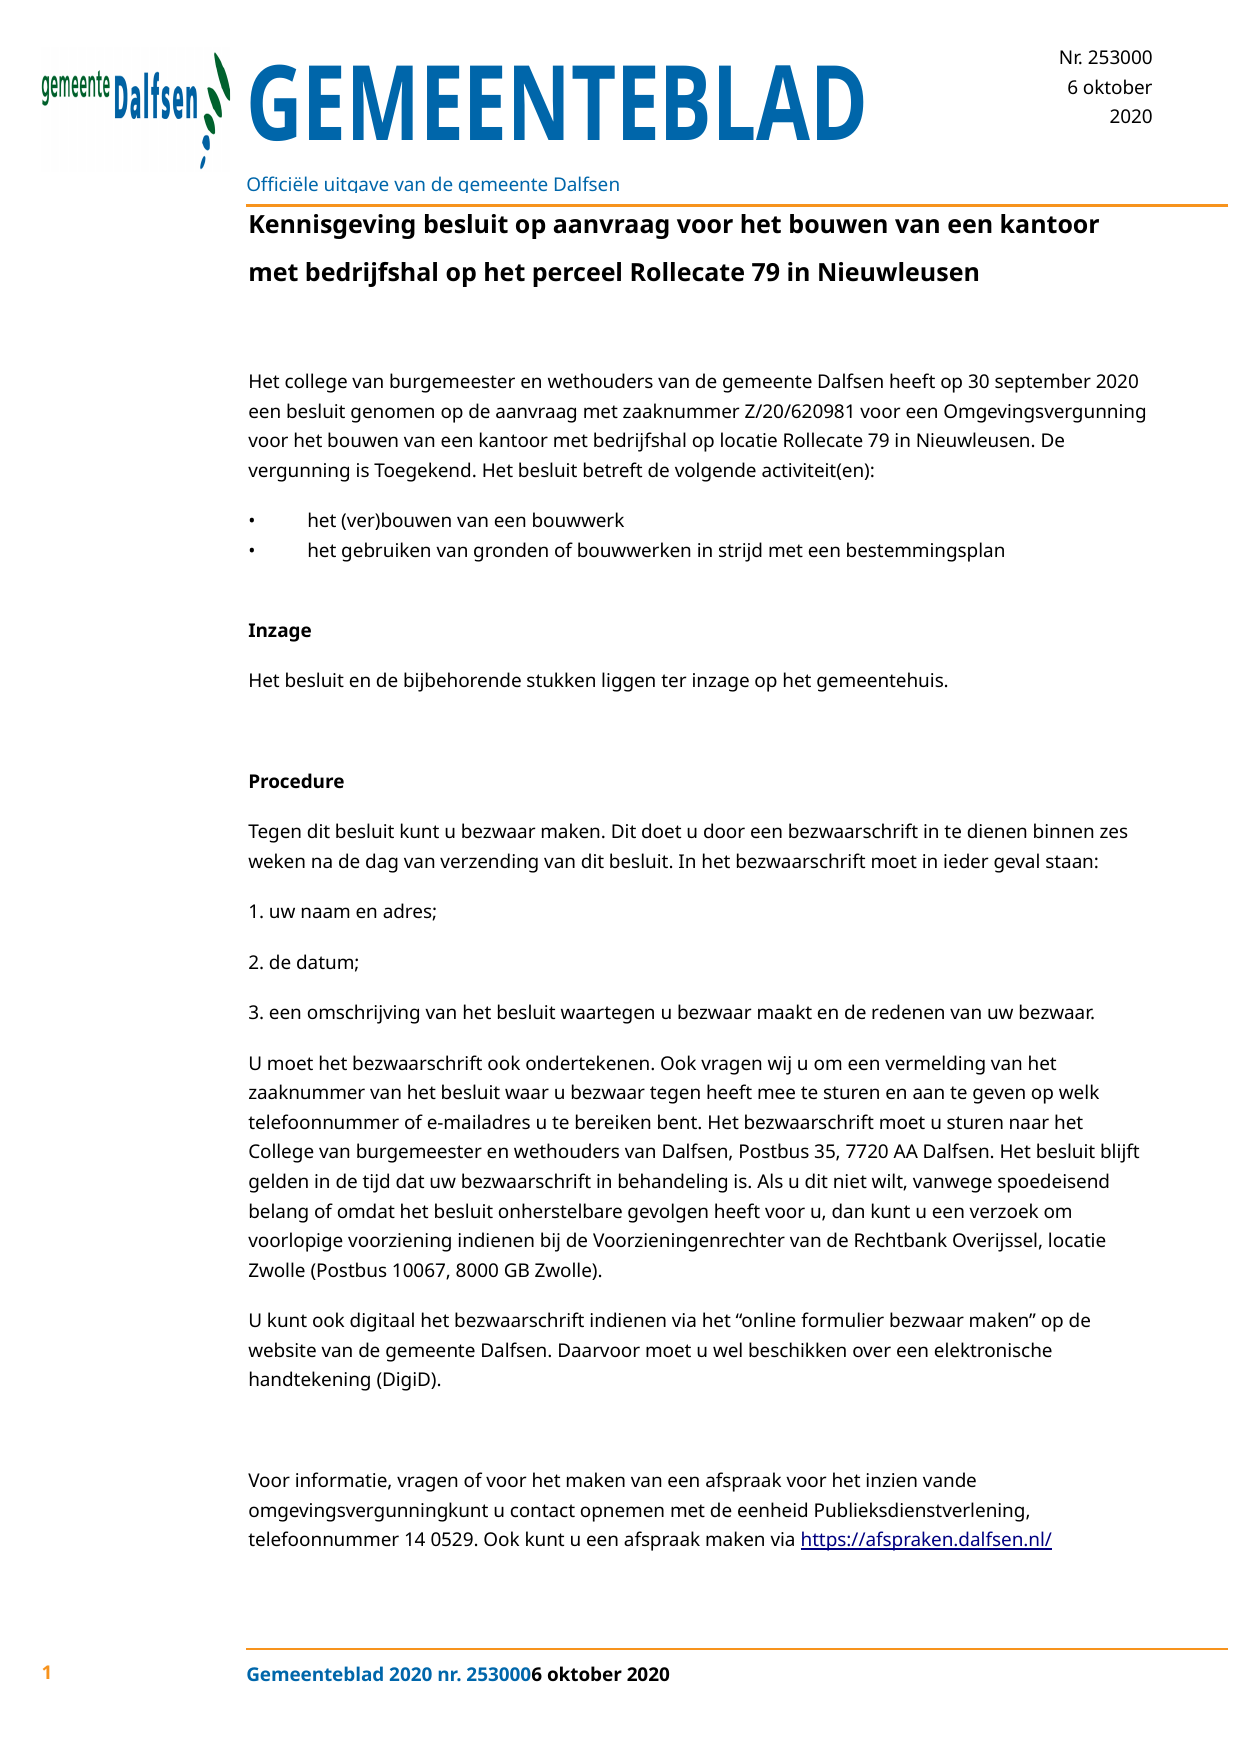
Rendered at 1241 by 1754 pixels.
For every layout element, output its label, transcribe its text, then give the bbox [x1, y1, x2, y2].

picture [41, 47, 231, 172]
text Voor informatie, vragen of voor het maken van een afspraak voor het inzien vande omgevingsvergunningkunt u contact opnemen met de eenheid Publieksdienstverlening, telefoonnummer 14 0529. Ook kunt u een afspraak maken via https://afspraken.dalfsen.nl/ [248, 1467, 1152, 1552]
text Kennisgeving besluit op aanvraag voor het bouwen van een kantoor met bedrijfshal op het perceel Rollecate 79 in Nieuwleusen [248, 207, 1152, 288]
text Het besluit en de bijbehorende stukken liggen ter inzage op het gemeentehuis. [248, 667, 1152, 693]
text Procedure [248, 768, 1152, 794]
text Het college van burgemeester en wethouders van de gemeente Dalfsen heeft op 30 september 2020 een besluit genomen op de aanvraag met zaaknummer Z/20/620981 voor een Omgevingsvergunning voor het bouwen van een kantoor met bedrijfshal op locatie Rollecate 79 in Nieuwleusen. De vergunning is Toegekend. Het besluit betreft de volgende activiteit(en): [248, 368, 1152, 483]
text Inzage [248, 617, 1152, 643]
list het gebruiken van gronden of bouwwerken in strijd met een bestemmingsplan [248, 537, 1152, 563]
text 3. een omschrijving van het besluit waartegen u bezwaar maakt en de redenen van uw bezwaar. [248, 999, 1152, 1025]
text U moet het bezwaarschrift ook ondertekenen. Ook vragen wij u om een vermelding van het zaaknummer van het besluit waar u bezwaar tegen heeft mee te sturen en aan te geven op welk telefoonnummer of e-mailadres u te bereiken bent. Het bezwaarschrift moet u sturen naar het College van burgemeester en wethouders van Dalfsen, Postbus 35, 7720 AA Dalfsen. Het besluit blijft gelden in de tijd dat uw bezwaarschrift in behandeling is. Als u dit niet wilt, vanwege spoedeisend belang of omdat het besluit onherstelbare gevolgen heeft voor u, dan kunt u een verzoek om voorlopige voorziening indienen bij de Voorzieningenrechter van de Rechtbank Overijssel, locatie Zwolle (Postbus 10067, 8000 GB Zwolle). [248, 1050, 1152, 1283]
text 1. uw naam en adres; [248, 899, 1152, 924]
list het (ver)bouwen van een bouwwerk [248, 507, 1152, 533]
text U kunt ook digitaal het bezwaarschrift indienen via het “online formulier bezwaar maken” op de website van de gemeente Dalfsen. Daarvoor moet u wel beschikken over een elektronische handtekening (DigiD). [248, 1307, 1152, 1392]
text Tegen dit besluit kunt u bezwaar maken. Dit doet u door een bezwaarschrift in te dienen binnen zes weken na de dag van verzending van dit besluit. In het bezwaarschrift moet in ieder geval staan: [248, 819, 1152, 874]
text 2. de datum; [248, 949, 1152, 975]
